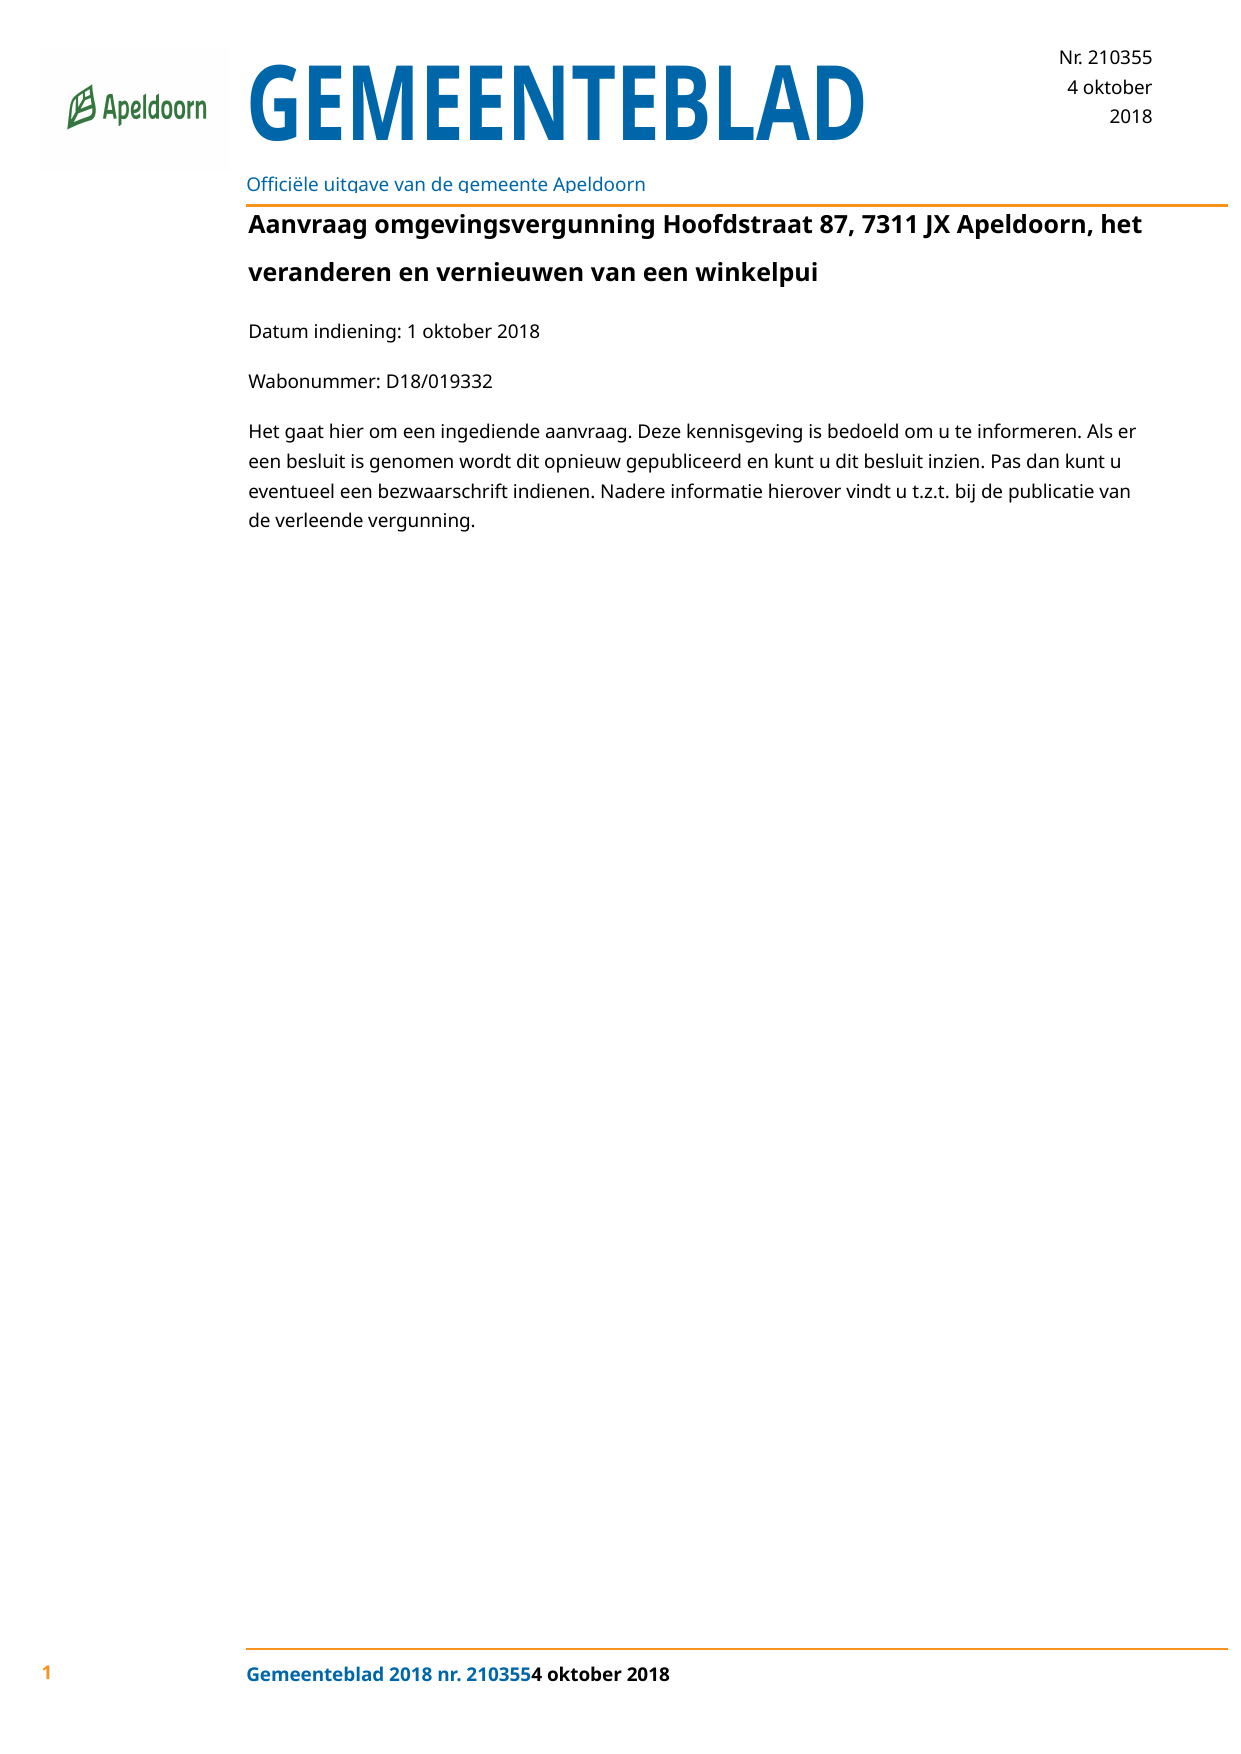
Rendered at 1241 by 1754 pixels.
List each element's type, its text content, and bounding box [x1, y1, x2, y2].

text Aanvraag omgevingsvergunning Hoofdstraat 87, 7311 JX Apeldoorn, het veranderen en vernieuwen van een winkelpui [248, 207, 1152, 288]
text Datum indiening: 1 oktober 2018 [248, 318, 1152, 344]
text Het gaat hier om een ingediende aanvraag. Deze kennisgeving is bedoeld om u te informeren. Als er een besluit is genomen wordt dit opnieuw gepubliceerd en kunt u dit besluit inzien. Pas dan kunt u eventueel een bezwaarschrift indienen. Nadere informatie hierover vindt u t.z.t. bij de publicatie van de verleende vergunning. [248, 419, 1152, 533]
text Wabonummer: D18/019332 [248, 368, 1152, 394]
picture [41, 47, 231, 172]
